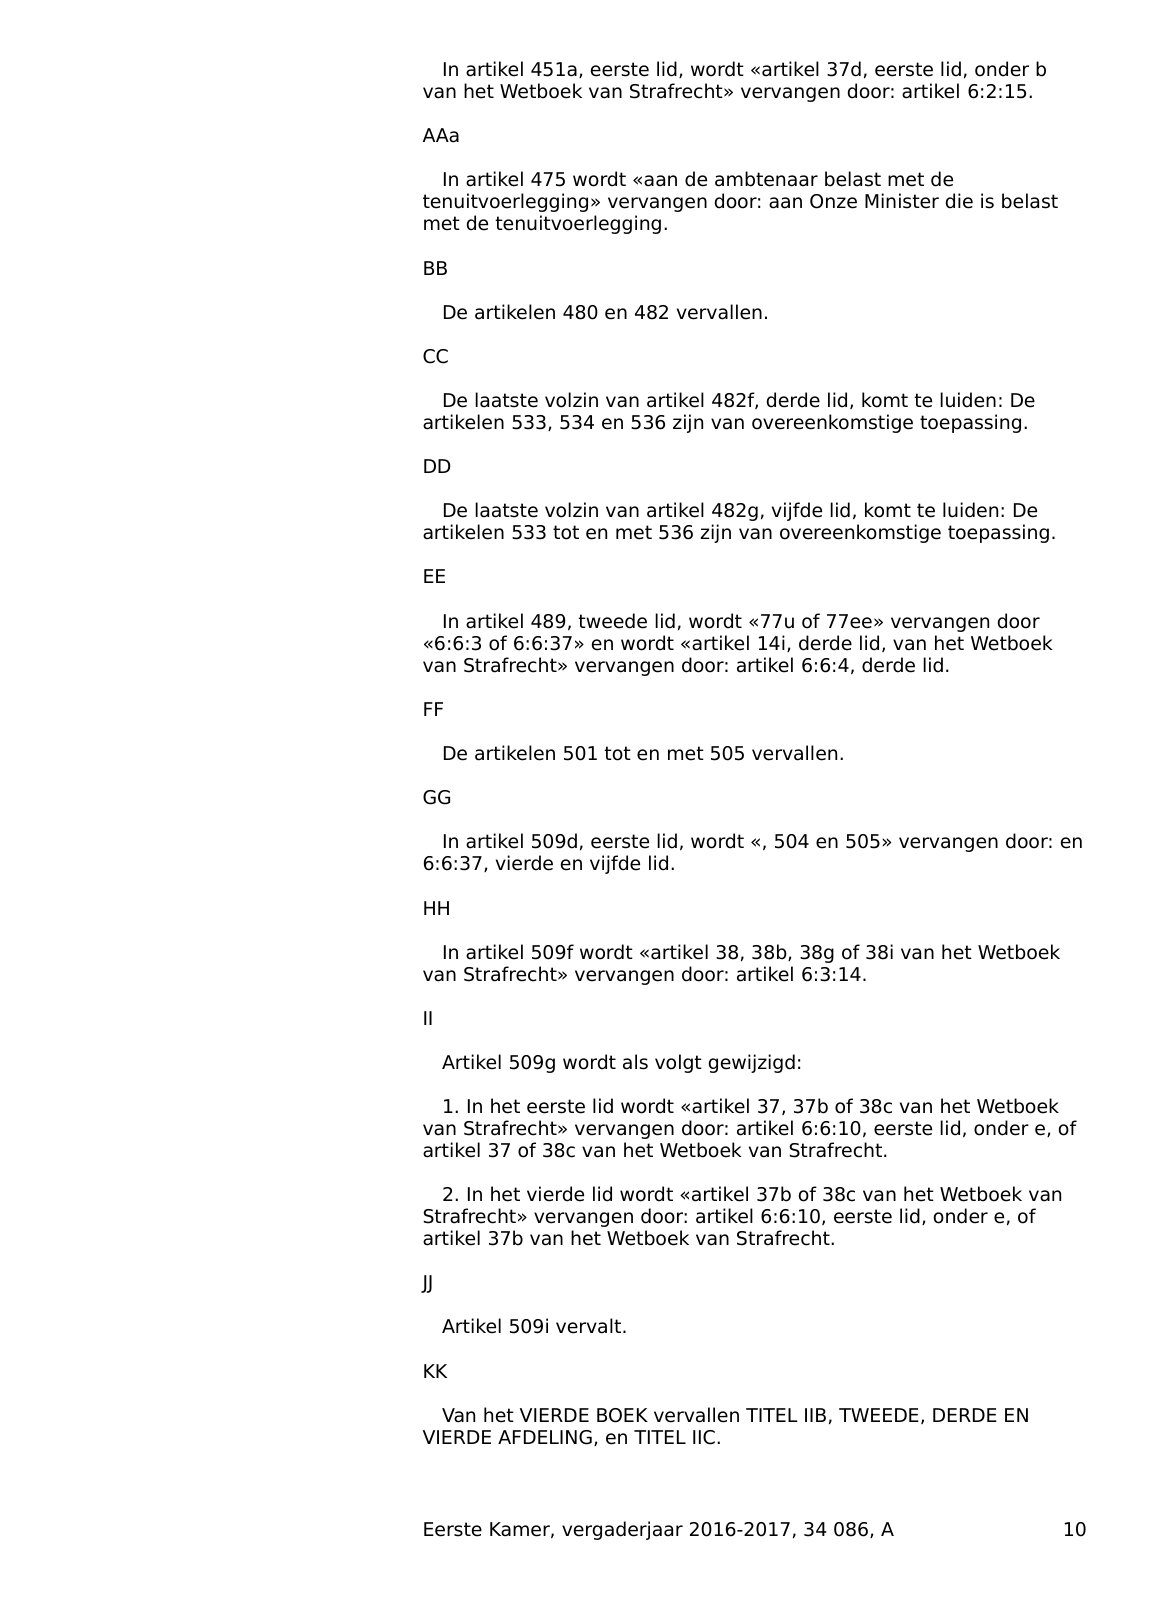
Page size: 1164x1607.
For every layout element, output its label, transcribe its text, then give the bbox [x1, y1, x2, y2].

text DD [422, 456, 1087, 478]
text HH [422, 897, 1087, 919]
text 1. In het eerste lid wordt «artikel 37, 37b of 38c van het Wetboek van Strafrecht» vervangen door: artikel 6:6:10, eerste lid, onder e, of artikel 37 of 38c van het Wetboek van Strafrecht. [422, 1096, 1087, 1162]
text In artikel 509f wordt «artikel 38, 38b, 38g of 38i van het Wetboek van Strafrecht» vervangen door: artikel 6:3:14. [422, 942, 1087, 986]
text AAa [422, 125, 1087, 147]
text In artikel 451a, eerste lid, wordt «artikel 37d, eerste lid, onder b van het Wetboek van Strafrecht» vervangen door: artikel 6:2:15. [422, 59, 1087, 103]
text II [422, 1008, 1087, 1030]
text De artikelen 501 tot en met 505 vervallen. [422, 743, 1087, 765]
text EE [422, 566, 1087, 588]
text KK [422, 1361, 1087, 1383]
text BB [422, 257, 1087, 279]
text CC [422, 346, 1087, 368]
text In artikel 489, tweede lid, wordt «77u of 77ee» vervangen door «6:6:3 of 6:6:37» en wordt «artikel 14i, derde lid, van het Wetboek van Strafrecht» vervangen door: artikel 6:6:4, derde lid. [422, 611, 1087, 677]
text De artikelen 480 en 482 vervallen. [422, 302, 1087, 324]
text In artikel 509d, eerste lid, wordt «, 504 en 505» vervangen door: en 6:6:37, vierde en vijfde lid. [422, 831, 1087, 875]
text De laatste volzin van artikel 482f, derde lid, komt te luiden: De artikelen 533, 534 en 536 zijn van overeenkomstige toepassing. [422, 390, 1087, 434]
text GG [422, 787, 1087, 809]
text De laatste volzin van artikel 482g, vijfde lid, komt te luiden: De artikelen 533 tot en met 536 zijn van overeenkomstige toepassing. [422, 500, 1087, 544]
text Artikel 509i vervalt. [422, 1316, 1087, 1338]
text Artikel 509g wordt als volgt gewijzigd: [422, 1052, 1087, 1074]
text FF [422, 699, 1087, 721]
text 2. In het vierde lid wordt «artikel 37b of 38c van het Wetboek van Strafrecht» vervangen door: artikel 6:6:10, eerste lid, onder e, of artikel 37b van het Wetboek van Strafrecht. [422, 1184, 1087, 1250]
text Van het VIERDE BOEK vervallen TITEL IIB, TWEEDE, DERDE EN VIERDE AFDELING, en TITEL IIC. [422, 1405, 1087, 1449]
text JJ [422, 1272, 1087, 1294]
text In artikel 475 wordt «aan de ambtenaar belast met de tenuitvoerlegging» vervangen door: aan Onze Minister die is belast met de tenuitvoerlegging. [422, 169, 1087, 235]
